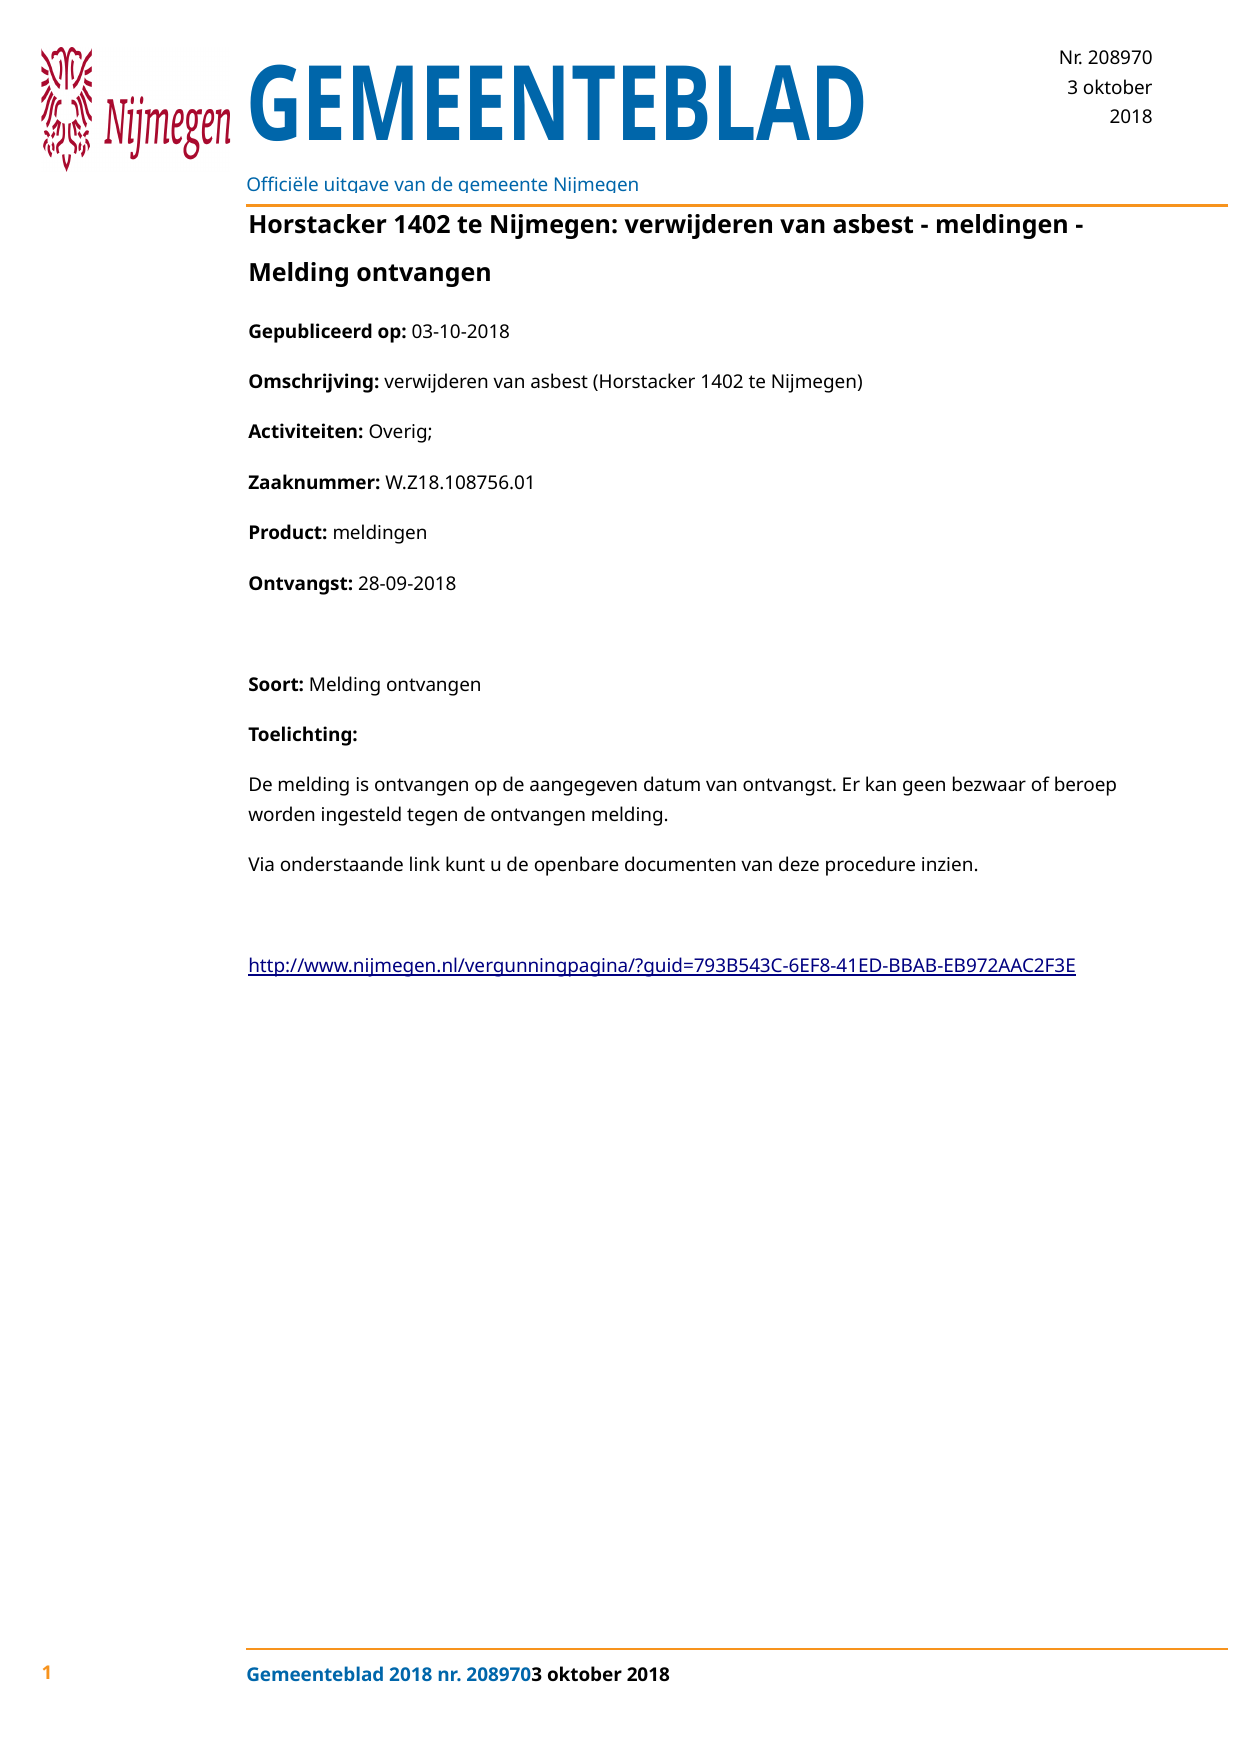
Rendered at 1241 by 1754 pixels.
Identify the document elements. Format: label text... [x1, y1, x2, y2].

text De melding is ontvangen op de aangegeven datum van ontvangst. Er kan geen bezwaar of beroep worden ingesteld tegen de ontvangen melding. [248, 772, 1152, 827]
text Zaaknummer: W.Z18.108756.01 [248, 469, 1152, 495]
picture [41, 47, 231, 172]
text Gepubliceerd op: 03-10-2018 [248, 318, 1152, 344]
text Omschrijving: verwijderen van asbest (Horstacker 1402 te Nijmegen) [248, 368, 1152, 394]
text Soort: Melding ontvangen [248, 671, 1152, 697]
text Toelichting: [248, 721, 1152, 747]
text Ontvangst: 28-09-2018 [248, 570, 1152, 596]
text Activiteiten: Overig; [248, 419, 1152, 444]
text http://www.nijmegen.nl/vergunningpagina/?guid=793B543C-6EF8-41ED-BBAB-EB972AAC2F3E [248, 952, 1152, 978]
text Product: meldingen [248, 519, 1152, 545]
text Via onderstaande link kunt u de openbare documenten van deze procedure inzien. [248, 852, 1152, 877]
text Horstacker 1402 te Nijmegen: verwijderen van asbest - meldingen - Melding ontvangen [248, 207, 1152, 288]
